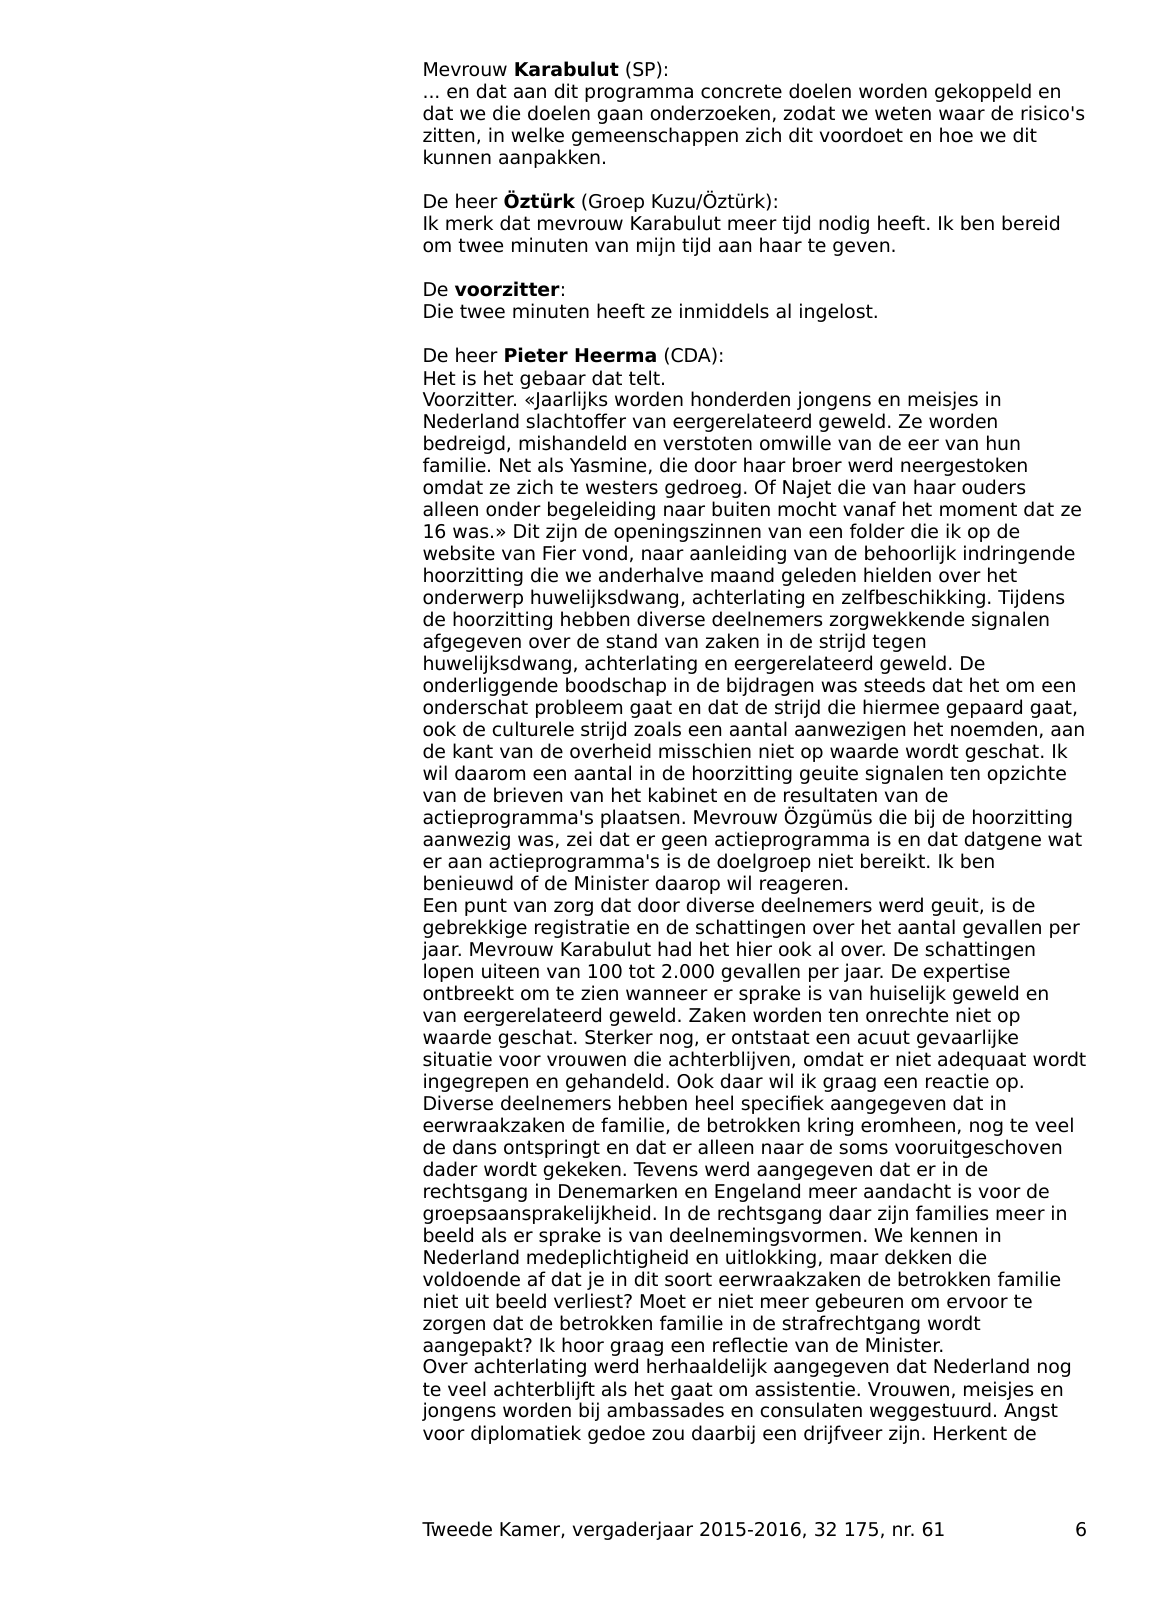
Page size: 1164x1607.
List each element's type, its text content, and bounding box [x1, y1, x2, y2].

text De heer Pieter Heerma (CDA): [422, 345, 1087, 367]
text Over achterlating werd herhaaldelijk aangegeven dat Nederland nog te veel achterblijft als het gaat om assistentie. Vrouwen, meisjes en jongens worden bij ambassades en consulaten weggestuurd. Angst voor diplomatiek gedoe zou daarbij een drijfveer zijn. Herkent de [422, 1356, 1087, 1444]
text De heer Öztürk (Groep Kuzu/Öztürk): [422, 191, 1087, 213]
text Voorzitter. «Jaarlijks worden honderden jongens en meisjes in Nederland slachtoffer van eergerelateerd geweld. Ze worden bedreigd, mishandeld en verstoten omwille van de eer van hun familie. Net als Yasmine, die door haar broer werd neergestoken omdat ze zich te westers gedroeg. Of Najet die van haar ouders alleen onder begeleiding naar buiten mocht vanaf het moment dat ze 16 was.» Dit zijn de openingszinnen van een folder die ik op de website van Fier vond, naar aanleiding van de behoorlijk indringende hoorzitting die we anderhalve maand geleden hielden over het onderwerp huwelijksdwang, achterlating en zelfbeschikking. Tijdens de hoorzitting hebben diverse deelnemers zorgwekkende signalen afgegeven over de stand van zaken in de strijd tegen huwelijksdwang, achterlating en eergerelateerd geweld. De onderliggende boodschap in de bijdragen was steeds dat het om een onderschat probleem gaat en dat de strijd die hiermee gepaard gaat, ook de culturele strijd zoals een aantal aanwezigen het noemden, aan de kant van de overheid misschien niet op waarde wordt geschat. Ik wil daarom een aantal in de hoorzitting geuite signalen ten opzichte van de brieven van het kabinet en de resultaten van de actieprogramma's plaatsen. Mevrouw Özgümüs die bij de hoorzitting aanwezig was, zei dat er geen actieprogramma is en dat datgene wat er aan actieprogramma's is de doelgroep niet bereikt. Ik ben benieuwd of de Minister daarop wil reageren. [422, 389, 1087, 895]
text ... en dat aan dit programma concrete doelen worden gekoppeld en dat we die doelen gaan onderzoeken, zodat we weten waar de risico's zitten, in welke gemeenschappen zich dit voordoet en hoe we dit kunnen aanpakken. [422, 81, 1087, 169]
text Mevrouw Karabulut (SP): [422, 59, 1087, 81]
text Ik merk dat mevrouw Karabulut meer tijd nodig heeft. Ik ben bereid om twee minuten van mijn tijd aan haar te geven. [422, 213, 1087, 257]
text Diverse deelnemers hebben heel specifiek aangegeven dat in eerwraakzaken de familie, de betrokken kring eromheen, nog te veel de dans ontspringt en dat er alleen naar de soms vooruitgeschoven dader wordt gekeken. Tevens werd aangegeven dat er in de rechtsgang in Denemarken en Engeland meer aandacht is voor de groepsaansprakelijkheid. In de rechtsgang daar zijn families meer in beeld als er sprake is van deelnemingsvormen. We kennen in Nederland medeplichtigheid en uitlokking, maar dekken die voldoende af dat je in dit soort eerwraakzaken de betrokken familie niet uit beeld verliest? Moet er niet meer gebeuren om ervoor te zorgen dat de betrokken familie in de strafrechtgang wordt aangepakt? Ik hoor graag een reflectie van de Minister. [422, 1093, 1087, 1356]
text Die twee minuten heeft ze inmiddels al ingelost. [422, 301, 1087, 323]
text Het is het gebaar dat telt. [422, 367, 1087, 389]
text Een punt van zorg dat door diverse deelnemers werd geuit, is de gebrekkige registratie en de schattingen over het aantal gevallen per jaar. Mevrouw Karabulut had het hier ook al over. De schattingen lopen uiteen van 100 tot 2.000 gevallen per jaar. De expertise ontbreekt om te zien wanneer er sprake is van huiselijk geweld en van eergerelateerd geweld. Zaken worden ten onrechte niet op waarde geschat. Sterker nog, er ontstaat een acuut gevaarlijke situatie voor vrouwen die achterblijven, omdat er niet adequaat wordt ingegrepen en gehandeld. Ook daar wil ik graag een reactie op. [422, 895, 1087, 1093]
text De voorzitter: [422, 279, 1087, 301]
